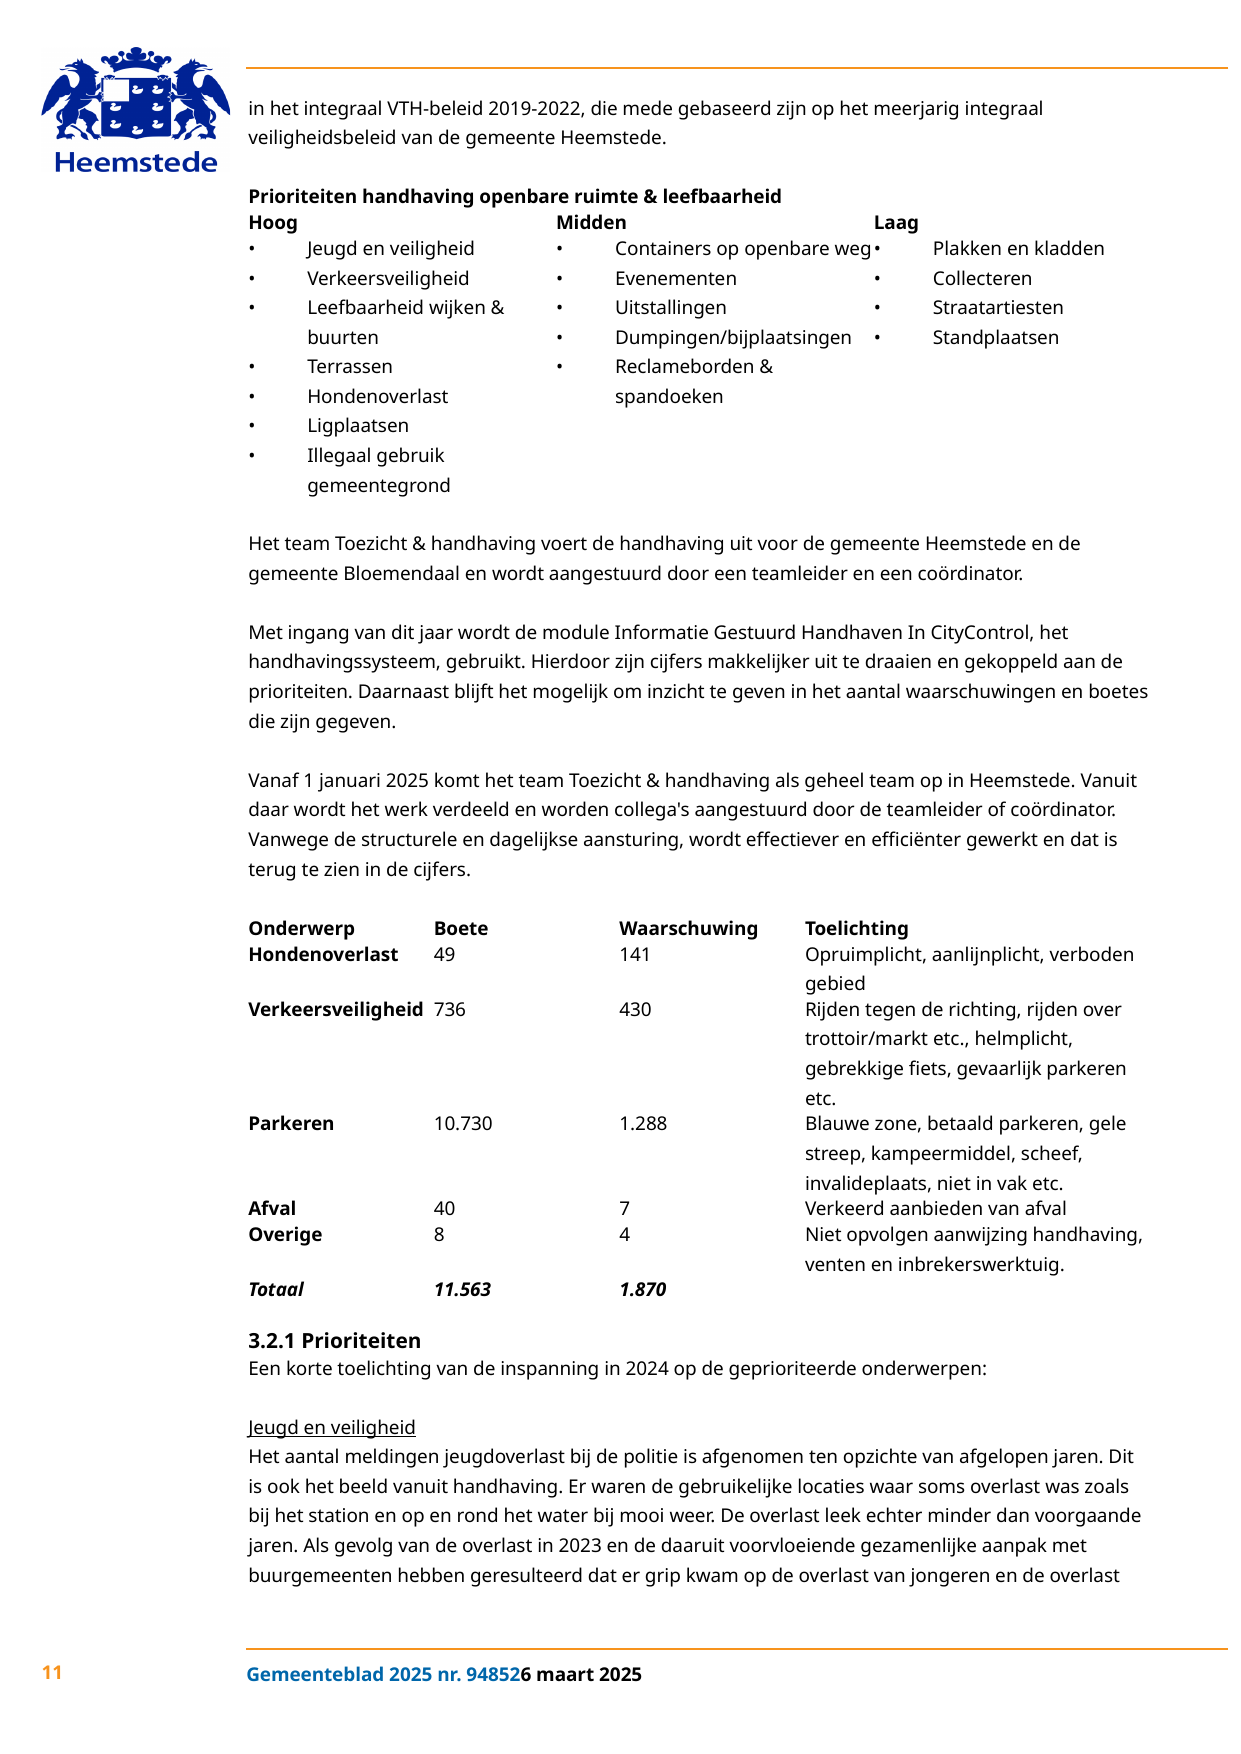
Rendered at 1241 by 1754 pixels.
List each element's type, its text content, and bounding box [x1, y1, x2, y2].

table_cell [805, 1276, 1152, 1302]
table_header Onderwerp [248, 915, 433, 941]
table_cell 8 [434, 1221, 619, 1276]
table_cell Overige [248, 1221, 433, 1276]
table_cell 1.288 [619, 1111, 805, 1195]
table_cell Midden [556, 209, 873, 235]
table_cell 10.730 [434, 1111, 619, 1195]
table_header Prioriteiten handhaving openbare ruimte & leefbaarheid [248, 184, 1152, 209]
table_cell 40 [434, 1195, 619, 1221]
table_cell Opruimplicht, aanlijnplicht, verboden gebied [805, 941, 1152, 996]
table_cell Blauwe zone, betaald parkeren, gele streep, kampeermiddel, scheef, invalideplaats, niet in vak etc. [805, 1111, 1152, 1195]
table_cell Rijden tegen de richting, rijden over trottoir/markt etc., helmplicht, gebrekkige fiets, gevaarlijk parkeren etc. [805, 996, 1152, 1111]
table_cell Verkeerd aanbieden van afval [805, 1195, 1152, 1221]
table_cell Parkeren [248, 1111, 433, 1195]
table_cell 430 [619, 996, 805, 1111]
table_header Toelichting [805, 915, 1152, 941]
table_cell 49 [434, 941, 619, 996]
table_cell Laag [874, 209, 1152, 235]
text in het integraal VTH-beleid 2019-2022, die mede gebaseerd zijn op het meerjarig integraal veiligheidsbeleid van de gemeente Heemstede. [248, 95, 1152, 150]
table_cell 7 [619, 1195, 805, 1221]
table_cell 736 [434, 996, 619, 1111]
text Een korte toelichting van de inspanning in 2024 op de geprioriteerde onderwerpen: [248, 1355, 1152, 1380]
table_cell 1.870 [619, 1276, 805, 1302]
text Het aantal meldingen jeugdoverlast bij de politie is afgenomen ten opzichte van afgelopen jaren. Dit is ook het beeld vanuit handhaving. Er waren de gebruikelijke locaties waar soms overlast was zoals bij het station en op en rond het water bij mooi weer. De overlast leek echter minder dan voorgaande jaren. Als gevolg van de overlast in 2023 en de daaruit voorvloeiende gezamenlijke aanpak met buurgemeenten hebben geresulteerd dat er grip kwam op de overlast van jongeren en de overlast [248, 1443, 1152, 1587]
table_cell 4 [619, 1221, 805, 1276]
table_cell Jeugd en veiligheid Verkeersveiligheid Leefbaarheid wijken & buurten Terrassen Hondenoverlast Ligplaatsen Illegaal gebruik gemeentegrond [248, 235, 556, 497]
table_cell Afval [248, 1195, 433, 1221]
text Jeugd en veiligheid [248, 1414, 1152, 1439]
table_cell Verkeersveiligheid [248, 996, 433, 1111]
text Vanaf 1 januari 2025 komt het team Toezicht & handhaving als geheel team op in Heemstede. Vanuit daar wordt het werk verdeeld en worden collega's aangestuurd door de teamleider of coördinator. Vanwege de structurele en dagelijkse aansturing, wordt effectiever en efficiënter gewerkt en dat is terug te zien in de cijfers. [248, 767, 1152, 881]
table_cell Niet opvolgen aanwijzing handhaving, venten en inbrekerswerktuig. [805, 1221, 1152, 1276]
table_cell 141 [619, 941, 805, 996]
table_cell Hoog [248, 209, 556, 235]
table_header Boete [434, 915, 619, 941]
text Het team Toezicht & handhaving voert de handhaving uit voor de gemeente Heemstede en de gemeente Bloemendaal en wordt aangestuurd door een teamleider en een coördinator. [248, 530, 1152, 586]
table_cell 11.563 [434, 1276, 619, 1302]
table_cell Plakken en kladden Collecteren Straatartiesten Standplaatsen [874, 235, 1152, 497]
table_cell Containers op openbare weg Evenementen Uitstallingen Dumpingen/bijplaatsingen Reclameborden & spandoeken [556, 235, 873, 497]
table_header Waarschuwing [619, 915, 805, 941]
text 3.2.1 Prioriteiten [248, 1326, 1152, 1355]
table_cell Hondenoverlast [248, 941, 433, 996]
text Met ingang van dit jaar wordt de module Informatie Gestuurd Handhaven In CityControl, het handhavingssysteem, gebruikt. Hierdoor zijn cijfers makkelijker uit te draaien en gekoppeld aan de prioriteiten. Daarnaast blijft het mogelijk om inzicht te geven in het aantal waarschuwingen en boetes die zijn gegeven. [248, 619, 1152, 733]
picture [41, 47, 231, 172]
table_cell Totaal [248, 1276, 433, 1302]
